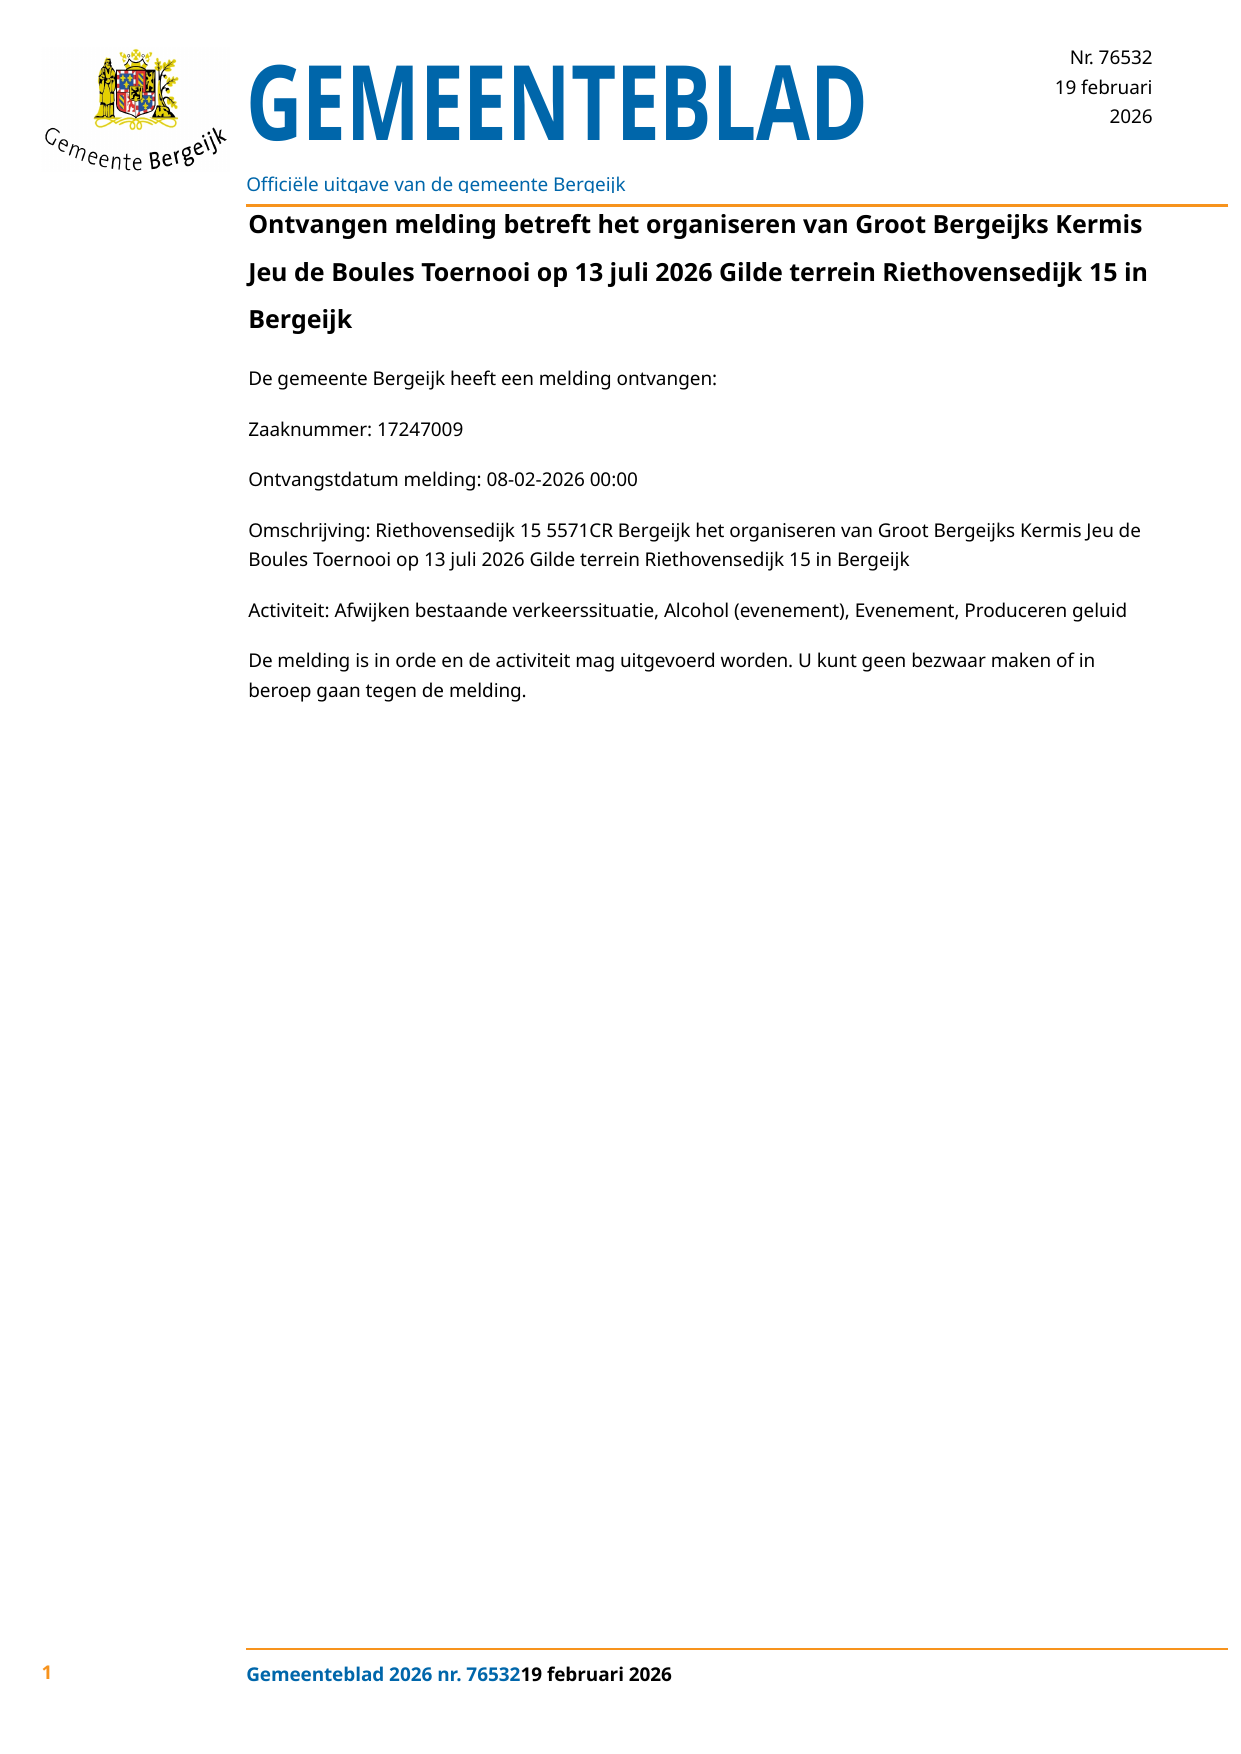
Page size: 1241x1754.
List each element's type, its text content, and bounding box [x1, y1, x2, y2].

picture [41, 47, 231, 172]
text De melding is in orde en de activiteit mag uitgevoerd worden. U kunt geen bezwaar maken of in beroep gaan tegen de melding. [248, 647, 1152, 702]
text De gemeente Bergeijk heeft een melding ontvangen: [248, 366, 1152, 391]
text Zaaknummer: 17247009 [248, 416, 1152, 442]
text Ontvangstdatum melding: 08-02-2026 00:00 [248, 466, 1152, 492]
text Omschrijving: Riethovensedijk 15 5571CR Bergeijk het organiseren van Groot Bergeijks Kermis Jeu de Boules Toernooi op 13 juli 2026 Gilde terrein Riethovensedijk 15 in Bergeijk [248, 517, 1152, 572]
text Activiteit: Afwijken bestaande verkeerssituatie, Alcohol (evenement), Evenement, Produceren geluid [248, 597, 1152, 622]
text Ontvangen melding betreft het organiseren van Groot Bergeijks Kermis Jeu de Boules Toernooi op 13 juli 2026 Gilde terrein Riethovensedijk 15 in Bergeijk [248, 207, 1152, 336]
